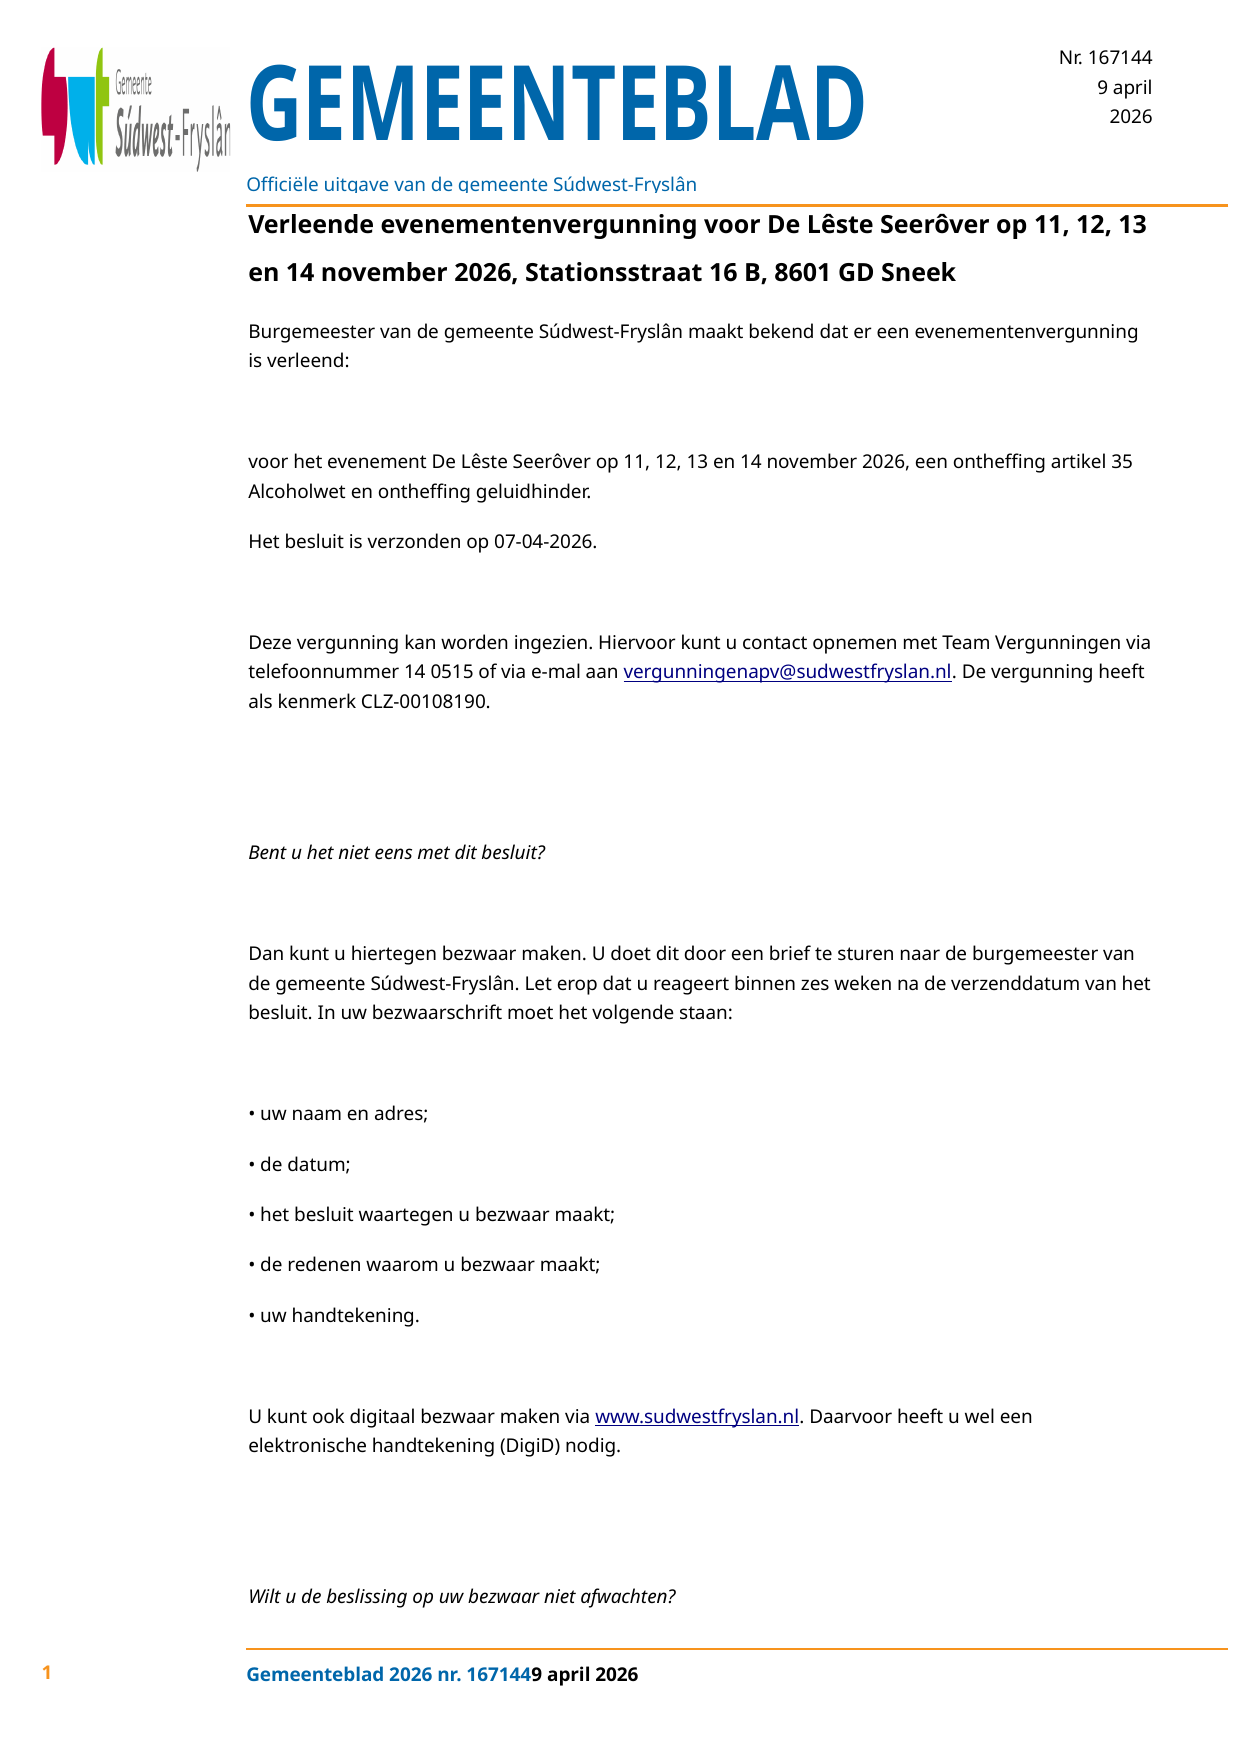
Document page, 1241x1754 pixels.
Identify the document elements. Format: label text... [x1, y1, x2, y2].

text Bent u het niet eens met dit besluit? [248, 839, 1152, 865]
text • de redenen waarom u bezwaar maakt; [248, 1252, 1152, 1277]
text Het besluit is verzonden op 07-04-2026. [248, 528, 1152, 554]
text • uw handtekening. [248, 1302, 1152, 1328]
text Deze vergunning kan worden ingezien. Hiervoor kunt u contact opnemen met Team Vergunningen via telefoonnummer 14 0515 of via e-mal aan vergunningenapv@sudwestfryslan.nl. De vergunning heeft als kenmerk CLZ-00108190. [248, 629, 1152, 714]
text Wilt u de beslissing op uw bezwaar niet afwachten? [248, 1584, 1152, 1609]
text • uw naam en adres; [248, 1100, 1152, 1126]
text Burgemeester van de gemeente Súdwest-Fryslân maakt bekend dat er een evenementenvergunning is verleend: [248, 318, 1152, 373]
text • de datum; [248, 1151, 1152, 1177]
text Dan kunt u hiertegen bezwaar maken. U doet dit door een brief te sturen naar de burgemeester van de gemeente Súdwest-Fryslân. Let erop dat u reageert binnen zes weken na de verzenddatum van het besluit. In uw bezwaarschrift moet het volgende staan: [248, 940, 1152, 1025]
picture [41, 47, 231, 172]
text voor het evenement De Lêste Seerôver op 11, 12, 13 en 14 november 2026, een ontheffing artikel 35 Alcoholwet en ontheffing geluidhinder. [248, 448, 1152, 504]
text • het besluit waartegen u bezwaar maakt; [248, 1201, 1152, 1227]
text Verleende evenementenvergunning voor De Lêste Seerôver op 11, 12, 13 en 14 november 2026, Stationsstraat 16 B, 8601 GD Sneek [248, 207, 1152, 288]
text U kunt ook digitaal bezwaar maken via www.sudwestfryslan.nl. Daarvoor heeft u wel een elektronische handtekening (DigiD) nodig. [248, 1403, 1152, 1458]
